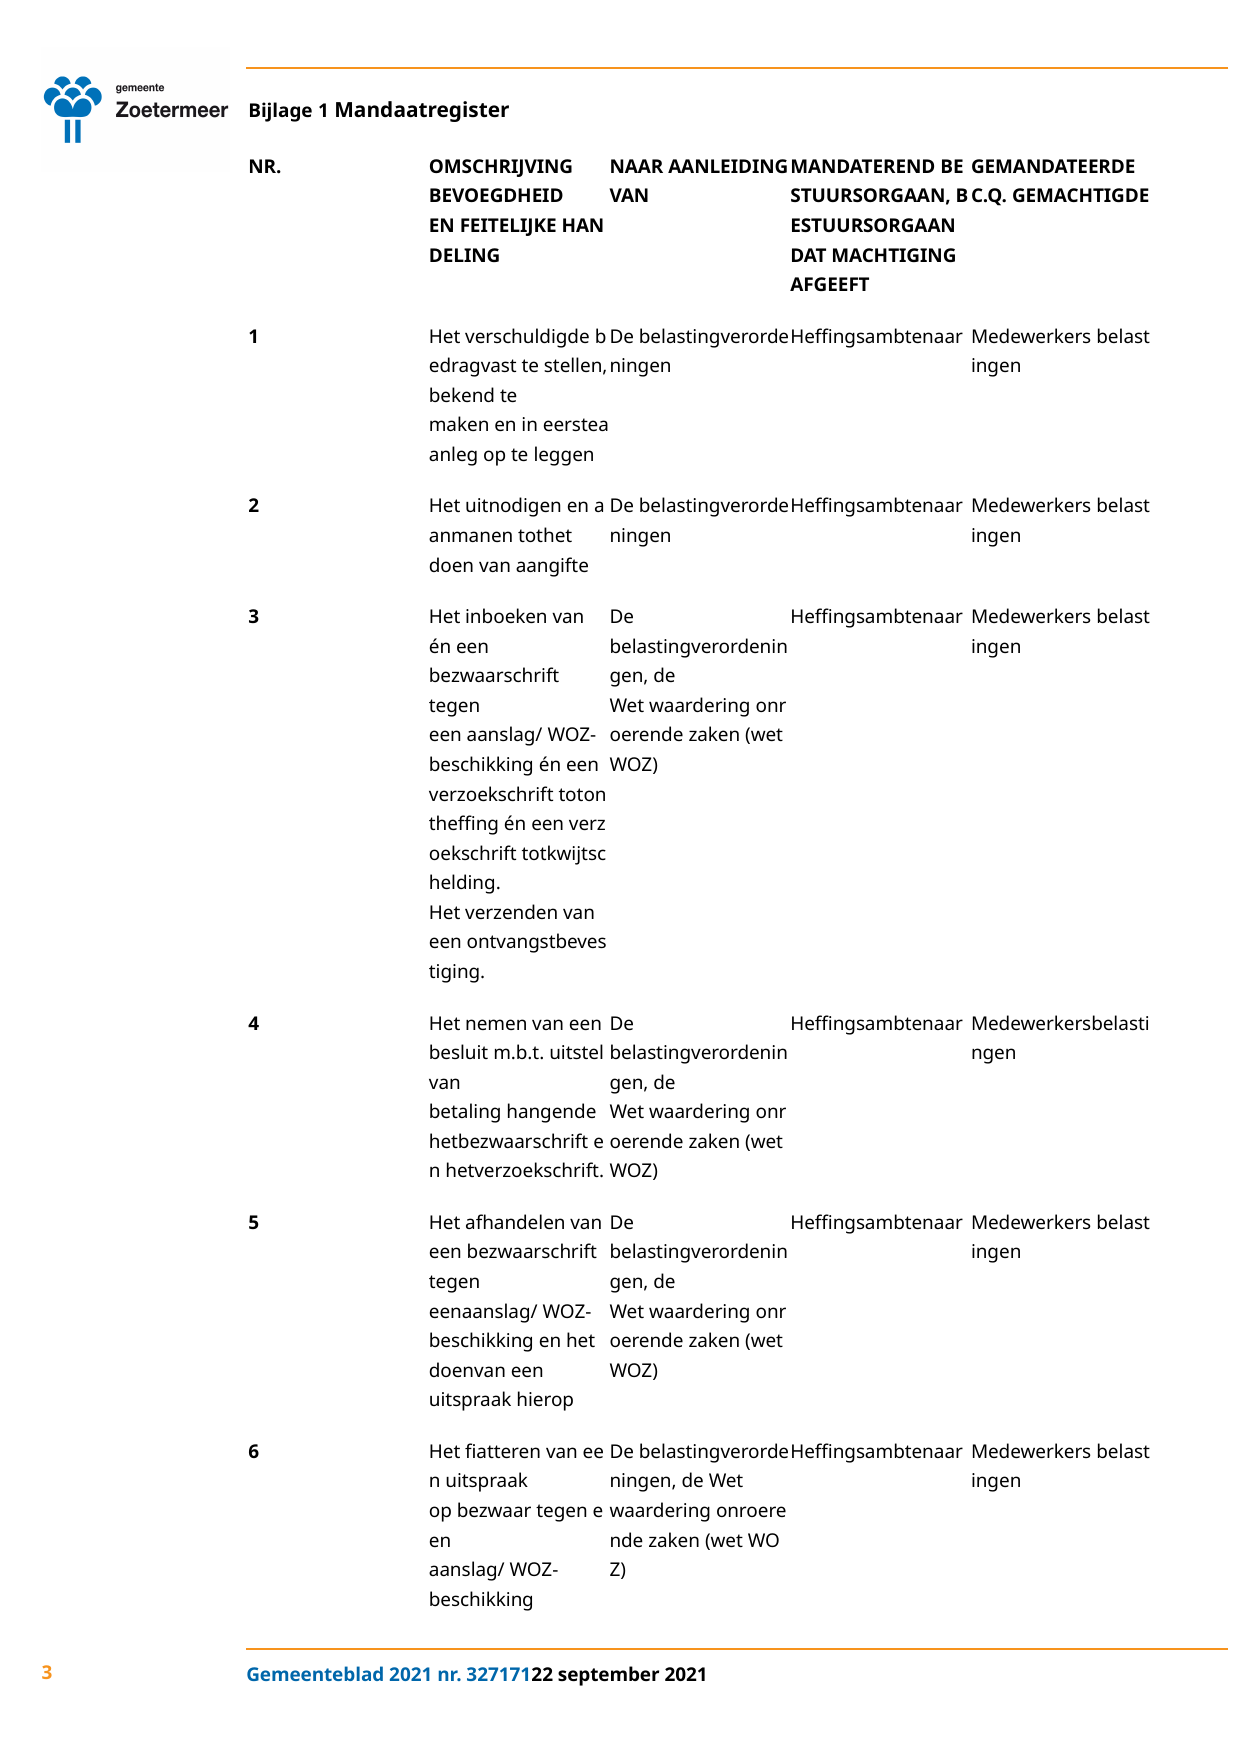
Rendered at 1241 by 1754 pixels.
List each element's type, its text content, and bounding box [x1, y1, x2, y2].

table_cell Heffingsambtenaar [790, 323, 971, 467]
table_cell Het fiatteren van een uitspraak op bezwaar tegen een aanslag/ WOZ-beschikking [429, 1438, 609, 1612]
table_cell De belastingverordeningen, de Wet waardering onroerende zaken (wet WOZ) [609, 1209, 790, 1412]
table_cell [971, 1183, 1152, 1209]
table_cell [790, 297, 971, 323]
table_cell [429, 297, 609, 323]
table_cell Heffingsambtenaar [790, 603, 971, 984]
table_cell [609, 1412, 790, 1438]
table_cell 2 [248, 493, 429, 577]
table_cell [790, 1183, 971, 1209]
picture [41, 47, 231, 172]
table_cell [609, 984, 790, 1010]
table_cell [429, 984, 609, 1010]
table_cell De belastingverordeningen [609, 323, 790, 467]
table_header NAAR AANLEIDING VAN [609, 153, 790, 297]
table_header OMSCHRIJVING BEVOEGDHEID EN FEITELIJKE HANDELING [429, 153, 609, 297]
table_cell Medewerkers belastingen [971, 323, 1152, 467]
table_cell Heffingsambtenaar [790, 1438, 971, 1612]
table_cell Heffingsambtenaar [790, 493, 971, 577]
table_cell Medewerkers belastingen [971, 1438, 1152, 1612]
table_cell De belastingverordeningen [609, 493, 790, 577]
table_cell Het nemen van een besluit m.b.t. uitstel van betaling hangende hetbezwaarschrift en hetverzoekschrift. [429, 1010, 609, 1183]
table_cell Medewerkers belastingen [971, 1209, 1152, 1412]
table_cell 6 [248, 1438, 429, 1612]
table_cell 5 [248, 1209, 429, 1412]
table_cell [971, 297, 1152, 323]
table_cell [609, 578, 790, 603]
table_cell [248, 1412, 429, 1438]
table_cell De belastingverordeningen, de Wet waardering onroerende zaken (wet WOZ) [609, 1438, 790, 1612]
table_cell [790, 984, 971, 1010]
table_cell [429, 1183, 609, 1209]
table_cell Het inboeken van én een bezwaarschrift tegen een aanslag/ WOZ-beschikking én een verzoekschrift totontheffing én een verzoekschrift totkwijtschelding. Het verzenden van een ontvangstbevestiging. [429, 603, 609, 984]
table_cell [429, 578, 609, 603]
table_cell [429, 1412, 609, 1438]
table_cell [429, 467, 609, 493]
table_cell De belastingverordeningen, de Wet waardering onroerende zaken (wet WOZ) [609, 603, 790, 984]
table_cell Heffingsambtenaar [790, 1010, 971, 1183]
table_header GEMANDATEERDE C.Q. GEMACHTIGDE [971, 153, 1152, 297]
table_cell 3 [248, 603, 429, 984]
table_cell [248, 297, 429, 323]
table_cell 4 [248, 1010, 429, 1183]
table_cell [248, 1183, 429, 1209]
table_cell [248, 467, 429, 493]
table_cell Medewerkersbelastingen [971, 1010, 1152, 1183]
table_cell [609, 297, 790, 323]
table_header NR. [248, 153, 429, 297]
table_cell [248, 984, 429, 1010]
text Bijlage 1 Mandaatregister [248, 95, 1152, 123]
table_cell [971, 578, 1152, 603]
table_cell [609, 467, 790, 493]
table_cell [790, 1412, 971, 1438]
table_cell [971, 984, 1152, 1010]
table_cell [790, 578, 971, 603]
table_cell 1 [248, 323, 429, 467]
table_cell Het verschuldigde bedragvast te stellen, bekend te maken en in eersteaanleg op te leggen [429, 323, 609, 467]
table_cell Medewerkers belastingen [971, 493, 1152, 577]
table_cell [790, 467, 971, 493]
table_cell [971, 1412, 1152, 1438]
table_cell De belastingverordeningen, de Wet waardering onroerende zaken (wet WOZ) [609, 1010, 790, 1183]
table_header MANDATEREND BESTUURSORGAAN, BESTUURSORGAAN DAT MACHTIGING AFGEEFT [790, 153, 971, 297]
table_cell [609, 1183, 790, 1209]
table_cell Het afhandelen van een bezwaarschrift tegen eenaanslag/ WOZ-beschikking en het doenvan een uitspraak hierop [429, 1209, 609, 1412]
table_cell [248, 578, 429, 603]
table_cell [971, 467, 1152, 493]
table_cell Medewerkers belastingen [971, 603, 1152, 984]
table_cell Het uitnodigen en aanmanen tothet doen van aangifte [429, 493, 609, 577]
table_cell Heffingsambtenaar [790, 1209, 971, 1412]
